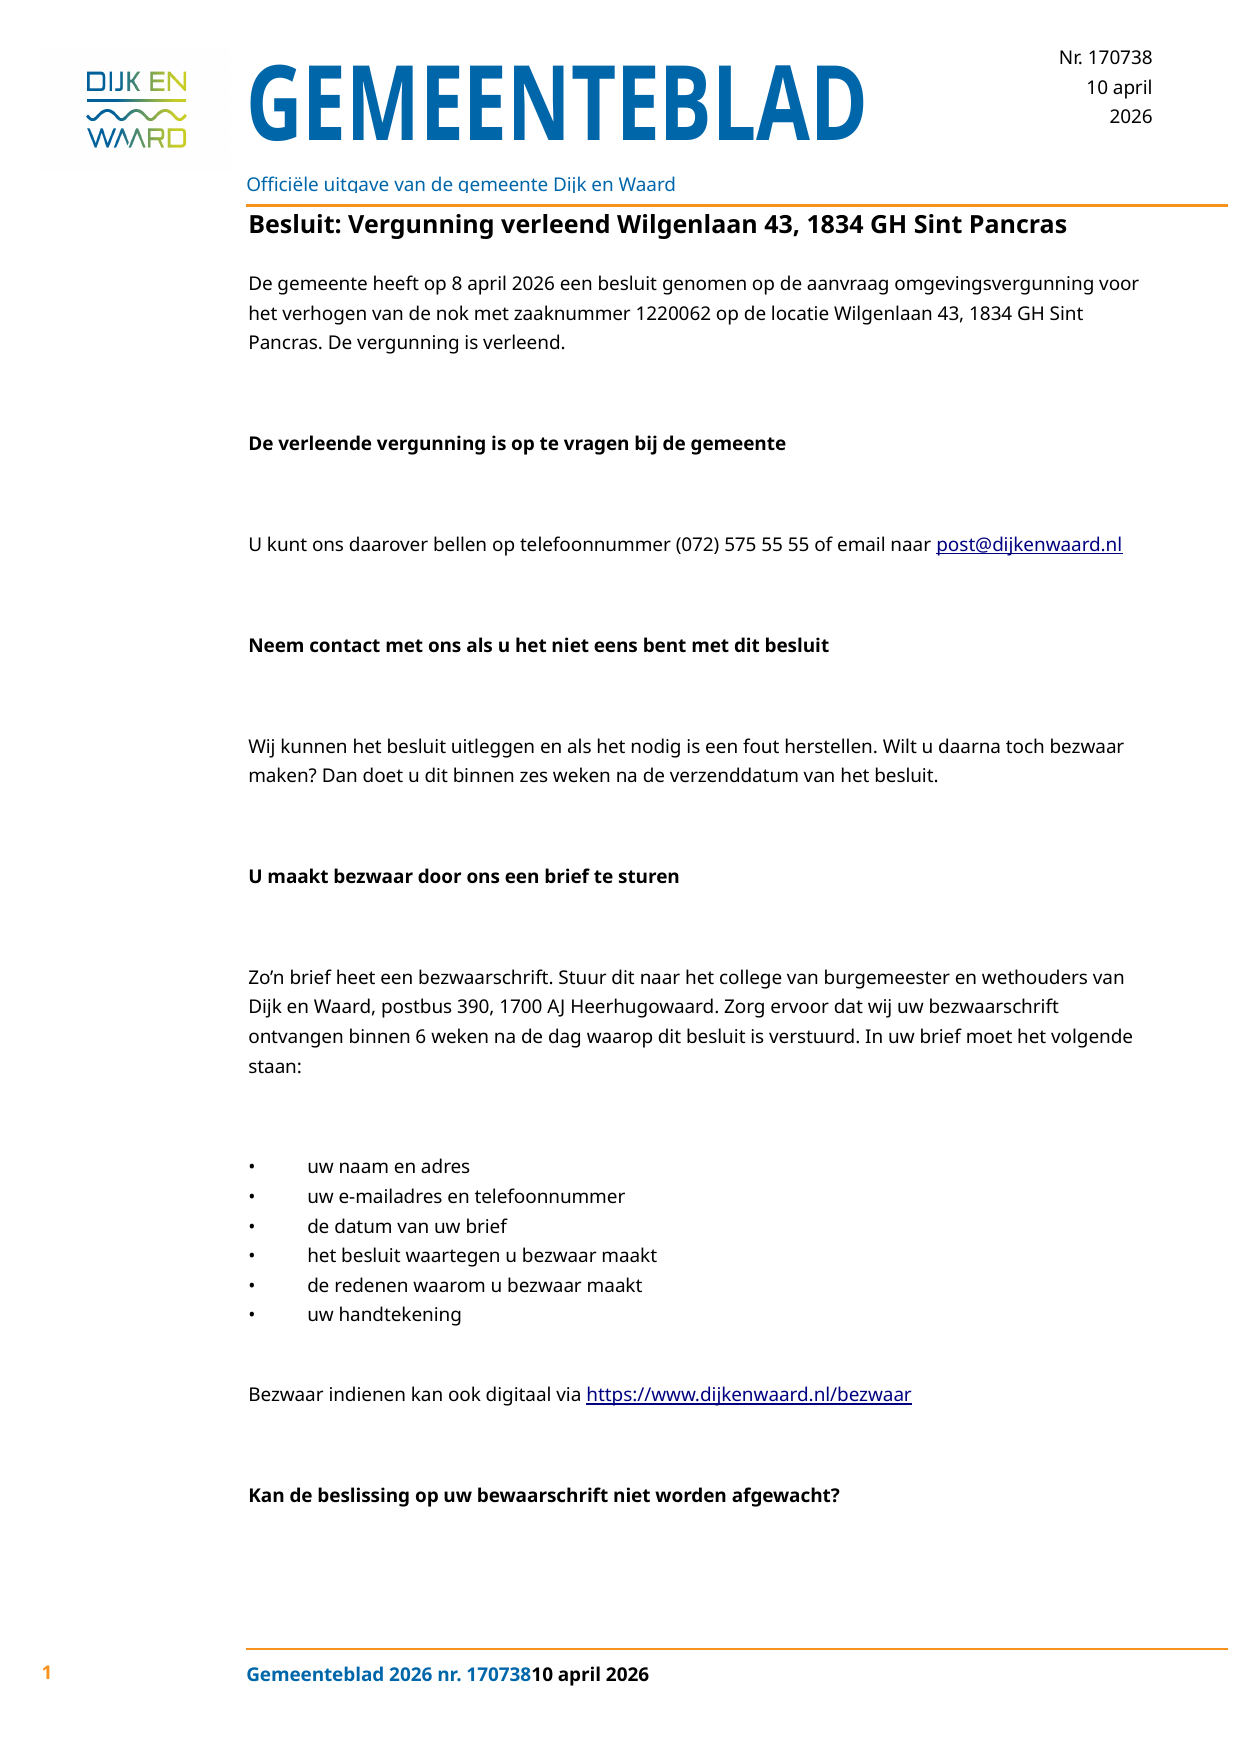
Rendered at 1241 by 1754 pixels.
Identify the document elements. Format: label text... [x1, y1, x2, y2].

list de redenen waarom u bezwaar maakt [248, 1272, 1152, 1298]
text Bezwaar indienen kan ook digitaal via https://www.dijkenwaard.nl/bezwaar [248, 1382, 1152, 1407]
text Kan de beslissing op uw bewaarschrift niet worden afgewacht? [248, 1482, 1152, 1508]
text U kunt ons daarover bellen op telefoonnummer (072) 575 55 55 of email naar post@dijkenwaard.nl [248, 531, 1152, 557]
picture [41, 47, 231, 172]
text Zo’n brief heet een bezwaarschrift. Stuur dit naar het college van burgemeester en wethouders van Dijk en Waard, postbus 390, 1700 AJ Heerhugowaard. Zorg ervoor dat wij uw bezwaarschrift ontvangen binnen 6 weken na de dag waarop dit besluit is verstuurd. In uw brief moet het volgende staan: [248, 964, 1152, 1078]
list de datum van uw brief [248, 1213, 1152, 1238]
text U maakt bezwaar door ons een brief te sturen [248, 863, 1152, 889]
list het besluit waartegen u bezwaar maakt [248, 1242, 1152, 1268]
text De gemeente heeft op 8 april 2026 een besluit genomen op de aanvraag omgevingsvergunning voor het verhogen van de nok met zaaknummer 1220062 op de locatie Wilgenlaan 43, 1834 GH Sint Pancras. De vergunning is verleend. [248, 270, 1152, 355]
text Wij kunnen het besluit uitleggen en als het nodig is een fout herstellen. Wilt u daarna toch bezwaar maken? Dan doet u dit binnen zes weken na de verzenddatum van het besluit. [248, 733, 1152, 788]
list uw handtekening [248, 1302, 1152, 1327]
text De verleende vergunning is op te vragen bij de gemeente [248, 430, 1152, 456]
list uw e-mailadres en telefoonnummer [248, 1183, 1152, 1209]
text Besluit: Vergunning verleend Wilgenlaan 43, 1834 GH Sint Pancras [248, 207, 1152, 241]
list uw naam en adres [248, 1154, 1152, 1179]
text Neem contact met ons als u het niet eens bent met dit besluit [248, 632, 1152, 658]
